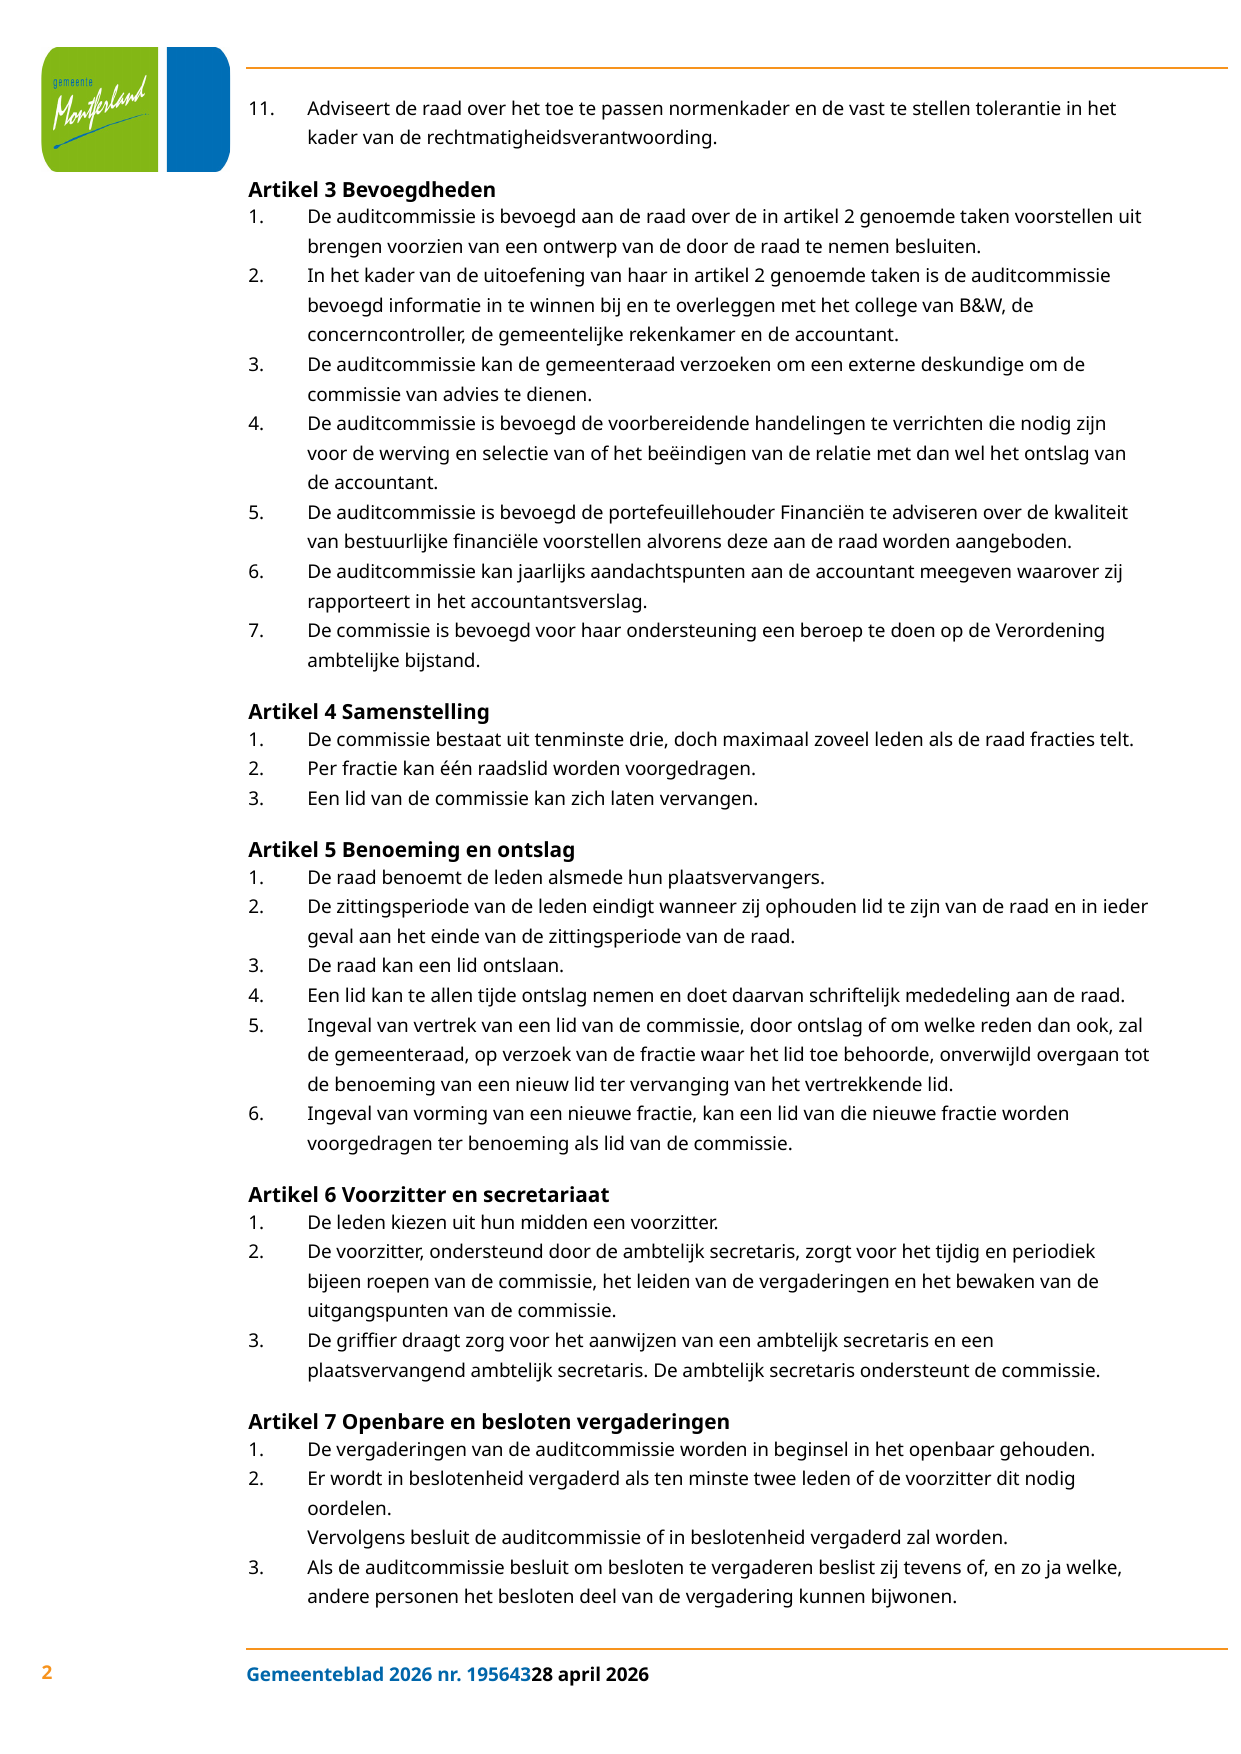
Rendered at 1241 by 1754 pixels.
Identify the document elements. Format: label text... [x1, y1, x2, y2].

text Artikel 3 Bevoegdheden [248, 175, 1152, 203]
list De raad benoemt de leden alsmede hun plaatsvervangers. [248, 864, 1152, 889]
list Adviseert de raad over het toe te passen normenkader en de vast te stellen tolerantie in het kader van de rechtmatigheidsverantwoording. [248, 95, 1152, 150]
text Artikel 6 Voorzitter en secretariaat [248, 1181, 1152, 1209]
list De auditcommissie kan de gemeenteraad verzoeken om een externe deskundige om de commissie van advies te dienen. [248, 351, 1152, 406]
list De zittingsperiode van de leden eindigt wanneer zij ophouden lid te zijn van de raad en in ieder geval aan het einde van de zittingsperiode van de raad. [248, 893, 1152, 949]
text Artikel 4 Samenstelling [248, 697, 1152, 726]
list De auditcommissie kan jaarlijks aandachtspunten aan de accountant meegeven waarover zij rapporteert in het accountantsverslag. [248, 558, 1152, 613]
list De auditcommissie is bevoegd aan de raad over de in artikel 2 genoemde taken voorstellen uit brengen voorzien van een ontwerp van de door de raad te nemen besluiten. [248, 203, 1152, 258]
picture [41, 47, 231, 172]
list De commissie bestaat uit tenminste drie, doch maximaal zoveel leden als de raad fracties telt. [248, 726, 1152, 752]
list De auditcommissie is bevoegd de voorbereidende handelingen te verrichten die nodig zijn voor de werving en selectie van of het beëindigen van de relatie met dan wel het ontslag van de accountant. [248, 410, 1152, 495]
text Artikel 5 Benoeming en ontslag [248, 835, 1152, 864]
list In het kader van de uitoefening van haar in artikel 2 genoemde taken is de auditcommissie bevoegd informatie in te winnen bij en te overleggen met het college van B&W, de concerncontroller, de gemeentelijke rekenkamer en de accountant. [248, 262, 1152, 347]
list Er wordt in beslotenheid vergaderd als ten minste twee leden of de voorzitter dit nodig oordelen. [248, 1465, 1152, 1521]
list De vergaderingen van de auditcommissie worden in beginsel in het openbaar gehouden. [248, 1436, 1152, 1461]
list Vervolgens besluit de auditcommissie of in beslotenheid vergaderd zal worden. [248, 1524, 1152, 1550]
list De commissie is bevoegd voor haar ondersteuning een beroep te doen op de Verordening ambtelijke bijstand. [248, 617, 1152, 673]
list De leden kiezen uit hun midden een voorzitter. [248, 1209, 1152, 1235]
list De raad kan een lid ontslaan. [248, 953, 1152, 978]
list Een lid kan te allen tijde ontslag nemen en doet daarvan schriftelijk mededeling aan de raad. [248, 982, 1152, 1008]
text Artikel 7 Openbare en besloten vergaderingen [248, 1407, 1152, 1436]
list Ingeval van vorming van een nieuwe fractie, kan een lid van die nieuwe fractie worden voorgedragen ter benoeming als lid van de commissie. [248, 1101, 1152, 1156]
list Per fractie kan één raadslid worden voorgedragen. [248, 755, 1152, 781]
list De voorzitter, ondersteund door de ambtelijk secretaris, zorgt voor het tijdig en periodiek bijeen roepen van de commissie, het leiden van de vergaderingen en het bewaken van de uitgangspunten van de commissie. [248, 1238, 1152, 1323]
list De griffier draagt zorg voor het aanwijzen van een ambtelijk secretaris en een plaatsvervangend ambtelijk secretaris. De ambtelijk secretaris ondersteunt de commissie. [248, 1327, 1152, 1383]
list Een lid van de commissie kan zich laten vervangen. [248, 785, 1152, 811]
list Als de auditcommissie besluit om besloten te vergaderen beslist zij tevens of, en zo ja welke, andere personen het besloten deel van de vergadering kunnen bijwonen. [248, 1554, 1152, 1609]
list Ingeval van vertrek van een lid van de commissie, door ontslag of om welke reden dan ook, zal de gemeenteraad, op verzoek van de fractie waar het lid toe behoorde, onverwijld overgaan tot de benoeming van een nieuw lid ter vervanging van het vertrekkende lid. [248, 1012, 1152, 1097]
list De auditcommissie is bevoegd de portefeuillehouder Financiën te adviseren over de kwaliteit van bestuurlijke financiële voorstellen alvorens deze aan de raad worden aangeboden. [248, 499, 1152, 554]
